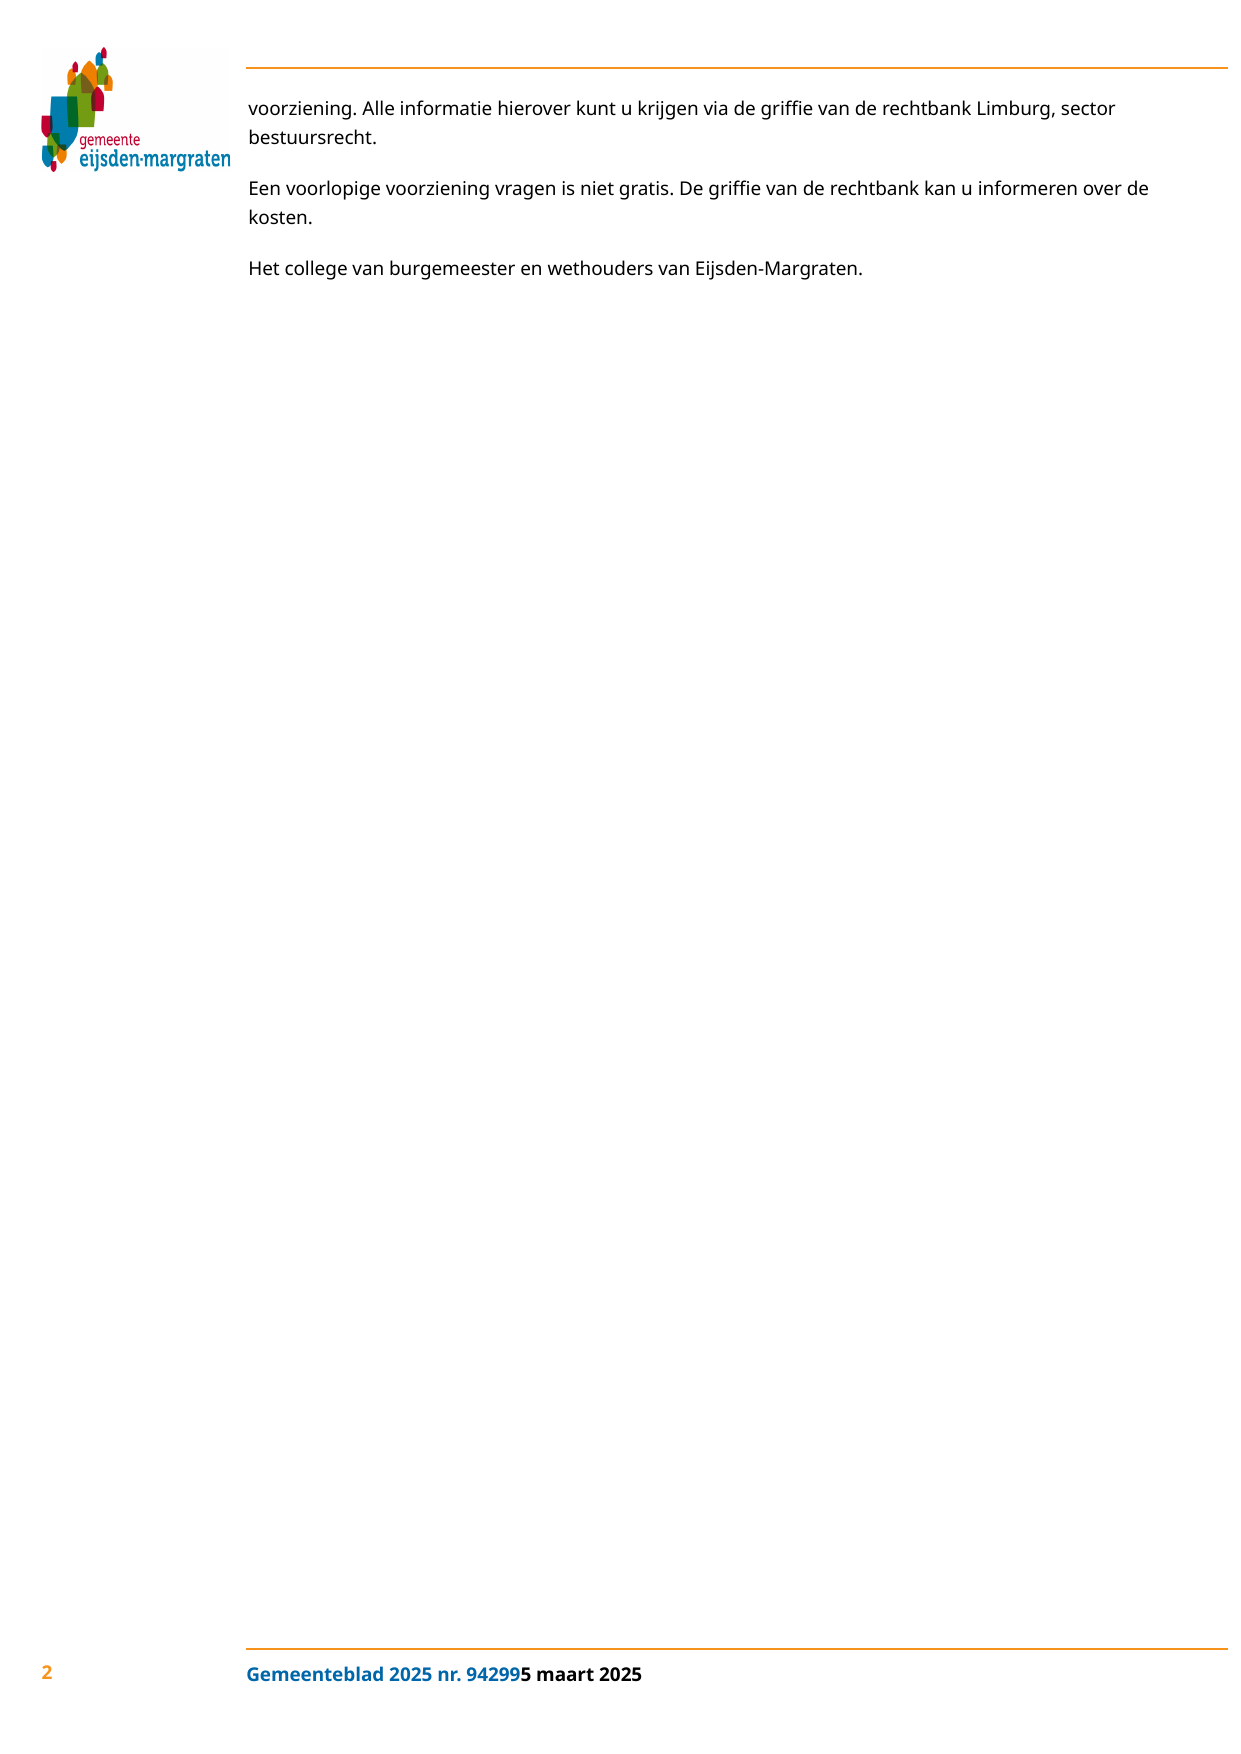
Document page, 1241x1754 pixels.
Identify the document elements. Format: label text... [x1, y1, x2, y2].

text voorziening. Alle informatie hierover kunt u krijgen via de griffie van de rechtbank Limburg, sector bestuursrecht. [248, 95, 1152, 150]
text Het college van burgemeester en wethouders van Eijsden-Margraten. [248, 255, 1152, 281]
picture [41, 47, 231, 172]
text Een voorlopige voorziening vragen is niet gratis. De griffie van de rechtbank kan u informeren over de kosten. [248, 175, 1152, 230]
